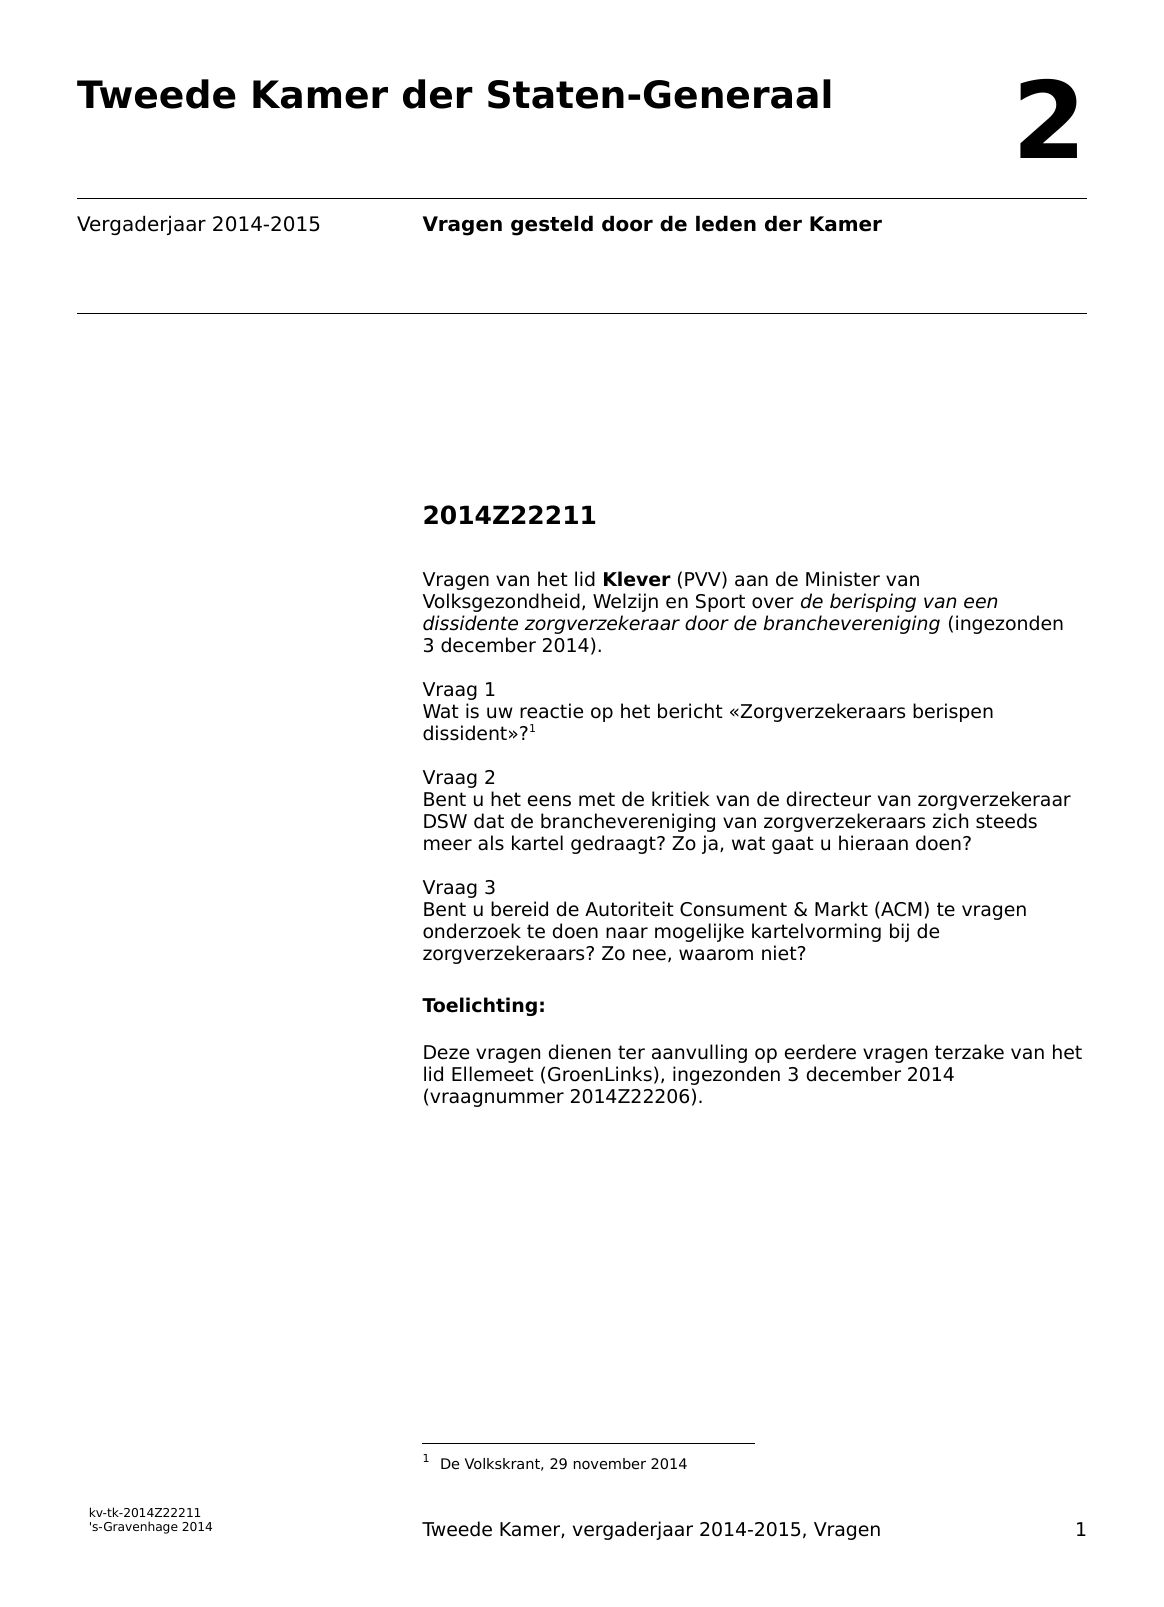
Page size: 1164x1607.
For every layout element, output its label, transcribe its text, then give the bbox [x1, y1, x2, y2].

text Bent u het eens met de kritiek van de directeur van zorgverzekeraar DSW dat de branchevereniging van zorgverzekeraars zich steeds meer als kartel gedraagt? Zo ja, wat gaat u hieraan doen? [422, 789, 1087, 855]
text Vraag 2 [422, 767, 1087, 789]
text Deze vragen dienen ter aanvulling op eerdere vragen terzake van het lid Ellemeet (GroenLinks), ingezonden 3 december 2014 (vraagnummer 2014Z22206). [422, 1042, 1087, 1108]
text Vraag 3 [422, 877, 1087, 899]
text Vragen van het lid Klever (PVV) aan de Minister van Volksgezondheid, Welzijn en Sport over de berisping van een dissidente zorgverzekeraar door de branchevereniging (ingezonden 3 december 2014). [422, 569, 1087, 657]
text De Volkskrant, 29 november 2014 [422, 1452, 1087, 1474]
text 's-Gravenhage 2014 [88, 1520, 323, 1534]
table_header 2 [886, 59, 1087, 198]
text Wat is uw reactie op het bericht «Zorgverzekeraars berispen dissident»? [422, 701, 1087, 745]
text 2014Z22211 [422, 501, 1087, 531]
table_cell Vergaderjaar 2014-2015 [77, 199, 422, 313]
subtitle Toelichting: [422, 995, 1087, 1017]
text Bent u bereid de Autoriteit Consument & Markt (ACM) te vragen onderzoek te doen naar mogelijke kartelvorming bij de zorgverzekeraars? Zo nee, waarom niet? [422, 899, 1087, 965]
text kv-tk-2014Z22211 [88, 1506, 323, 1520]
table_cell Vragen gesteld door de leden der Kamer [422, 199, 1087, 313]
text Vraag 1 [422, 679, 1087, 701]
table_header Tweede Kamer der Staten-Generaal [77, 59, 886, 198]
